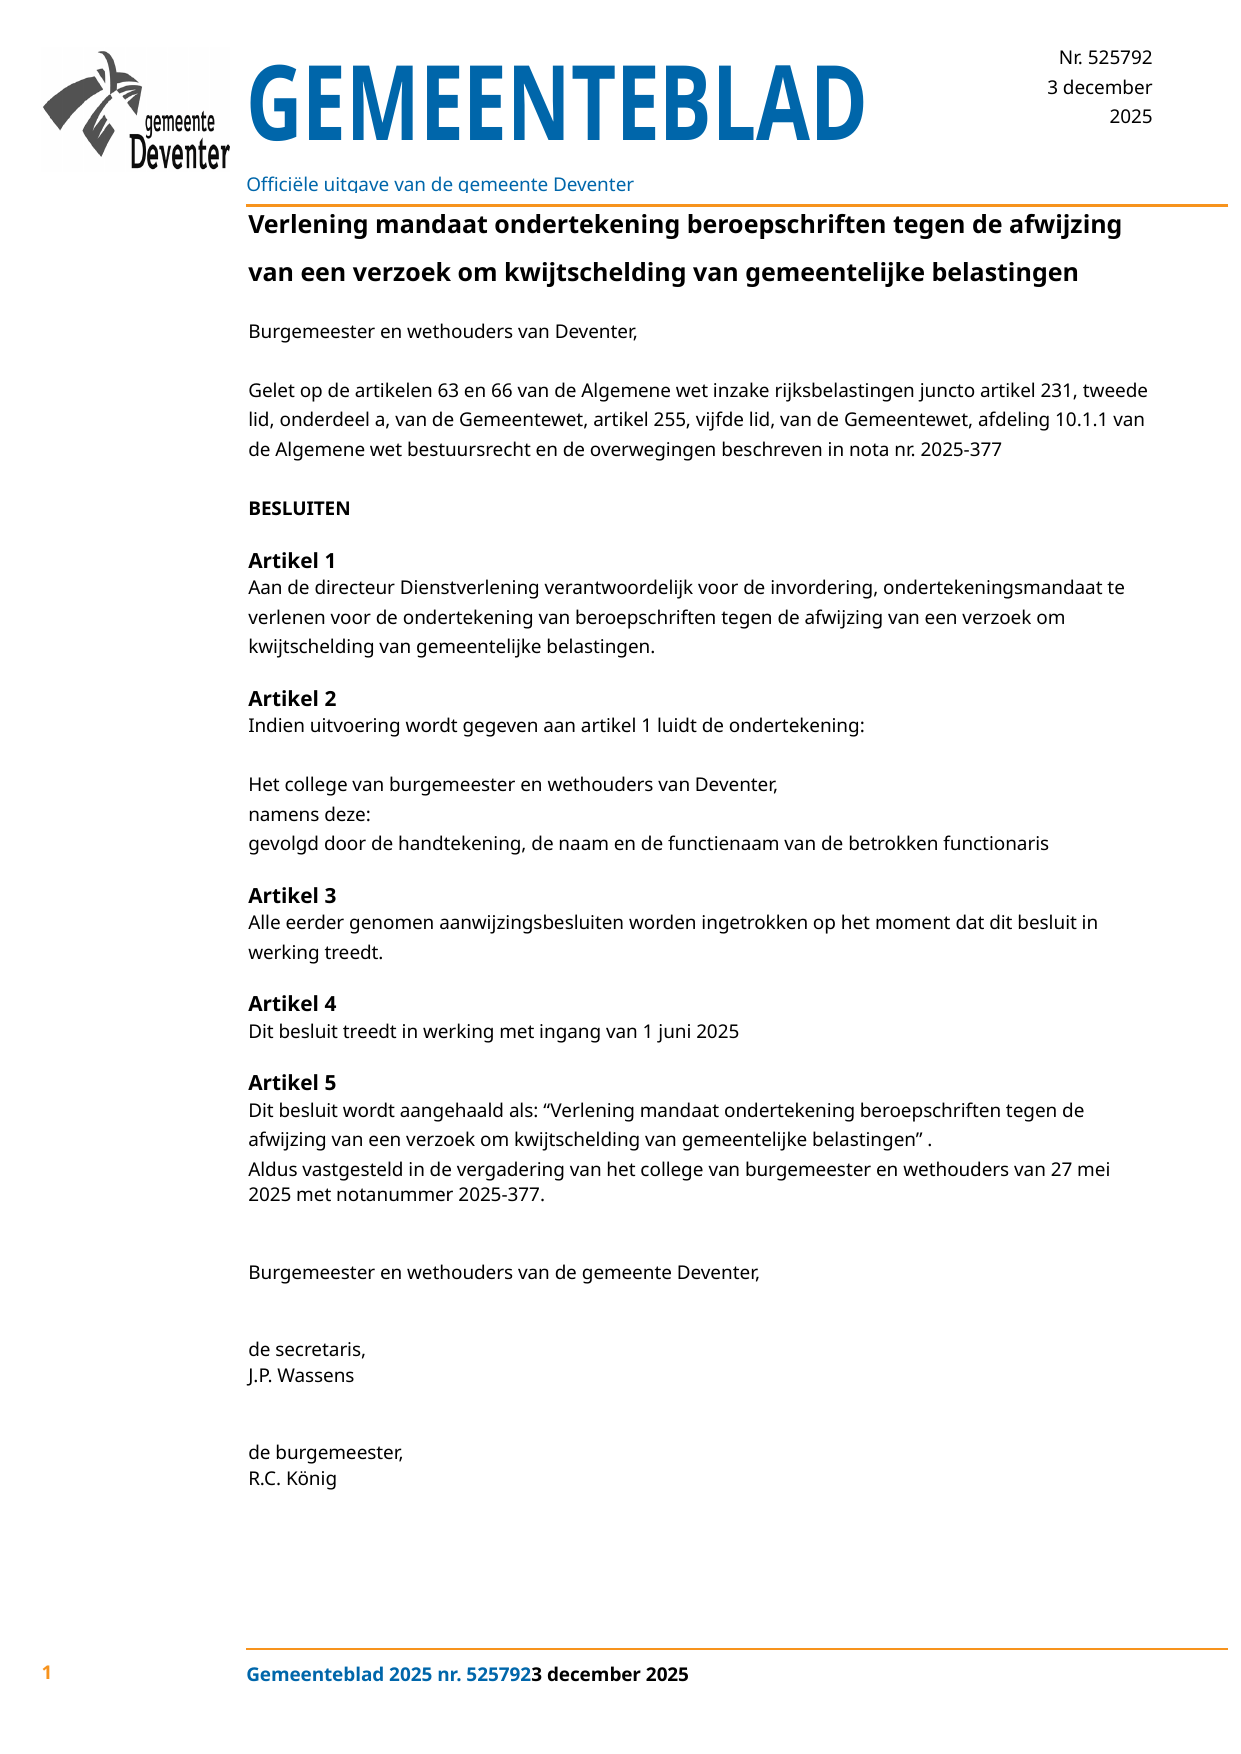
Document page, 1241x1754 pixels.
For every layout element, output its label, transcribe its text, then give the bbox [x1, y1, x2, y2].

text Artikel 3 [248, 881, 1152, 909]
text Het college van burgemeester en wethouders van Deventer, [248, 771, 1152, 797]
text Indien uitvoering wordt gegeven aan artikel 1 luidt de ondertekening: [248, 712, 1152, 738]
text J.P. Wassens [248, 1362, 1152, 1387]
text Artikel 2 [248, 684, 1152, 712]
text gevolgd door de handtekening, de naam en de functienaam van de betrokken functionaris [248, 831, 1152, 856]
text de burgemeester, [248, 1439, 1152, 1465]
text Dit besluit wordt aangehaald als: “Verlening mandaat ondertekening beroepschriften tegen de afwijzing van een verzoek om kwijtschelding van gemeentelijke belastingen” . [248, 1097, 1152, 1152]
picture [41, 47, 231, 172]
text Aldus vastgesteld in de vergadering van het college van burgemeester en wethouders van 27 mei 2025 met notanummer 2025-377. [248, 1156, 1152, 1207]
text Verlening mandaat ondertekening beroepschriften tegen de afwijzing van een verzoek om kwijtschelding van gemeentelijke belastingen [248, 207, 1152, 288]
text Artikel 5 [248, 1068, 1152, 1097]
text BESLUITEN [248, 495, 1152, 521]
text Burgemeester en wethouders van Deventer, [248, 318, 1152, 344]
text Alle eerder genomen aanwijzingsbesluiten worden ingetrokken op het moment dat dit besluit in werking treedt. [248, 909, 1152, 965]
text Dit besluit treedt in werking met ingang van 1 juni 2025 [248, 1018, 1152, 1044]
text de secretaris, [248, 1336, 1152, 1362]
text Artikel 4 [248, 989, 1152, 1018]
text Burgemeester en wethouders van de gemeente Deventer, [248, 1259, 1152, 1284]
text R.C. König [248, 1465, 1152, 1490]
text Aan de directeur Dienstverlening verantwoordelijk voor de invordering, ondertekeningsmandaat te verlenen voor de ondertekening van beroepschriften tegen de afwijzing van een verzoek om kwijtschelding van gemeentelijke belastingen. [248, 574, 1152, 659]
text Artikel 1 [248, 546, 1152, 574]
text Gelet op de artikelen 63 en 66 van de Algemene wet inzake rijksbelastingen juncto artikel 231, tweede lid, onderdeel a, van de Gemeentewet, artikel 255, vijfde lid, van de Gemeentewet, afdeling 10.1.1 van de Algemene wet bestuursrecht en de overwegingen beschreven in nota nr. 2025-377 [248, 377, 1152, 462]
text namens deze: [248, 801, 1152, 827]
